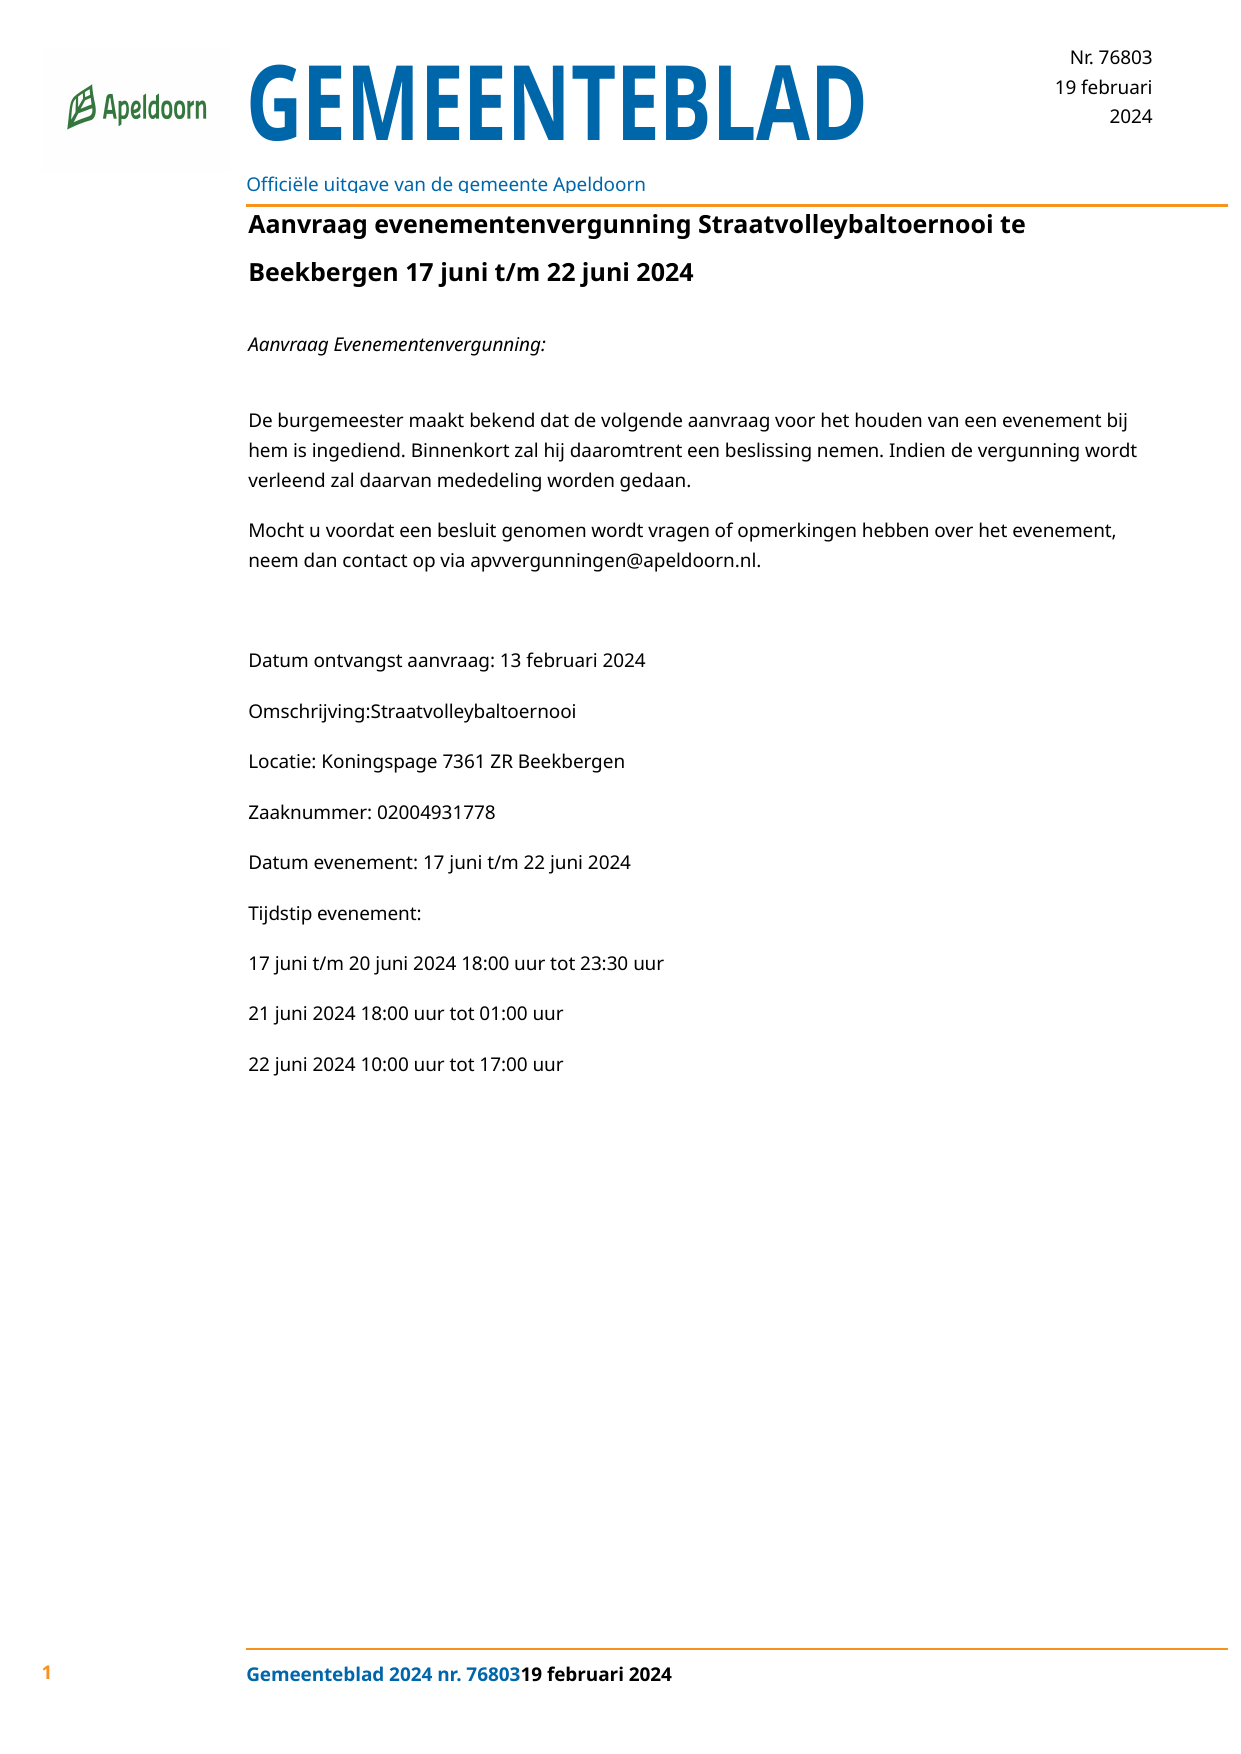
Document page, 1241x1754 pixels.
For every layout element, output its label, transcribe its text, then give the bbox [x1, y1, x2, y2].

text Datum ontvangst aanvraag: 13 februari 2024 [248, 648, 1152, 673]
text 22 juni 2024 10:00 uur tot 17:00 uur [248, 1051, 1152, 1077]
text Aanvraag Evenementenvergunning: [248, 331, 1152, 357]
text Mocht u voordat een besluit genomen wordt vragen of opmerkingen hebben over het evenement, neem dan contact op via apvvergunningen@apeldoorn.nl. [248, 517, 1152, 572]
text Zaaknummer: 02004931778 [248, 799, 1152, 824]
text Datum evenement: 17 juni t/m 22 juni 2024 [248, 849, 1152, 875]
text Omschrijving:Straatvolleybaltoernooi [248, 698, 1152, 724]
text 21 juni 2024 18:00 uur tot 01:00 uur [248, 1001, 1152, 1026]
picture [41, 47, 231, 172]
text Tijdstip evenement: [248, 900, 1152, 925]
text De burgemeester maakt bekend dat de volgende aanvraag voor het houden van een evenement bij hem is ingediend. Binnenkort zal hij daaromtrent een beslissing nemen. Indien de vergunning wordt verleend zal daarvan mededeling worden gedaan. [248, 408, 1152, 492]
text 17 juni t/m 20 juni 2024 18:00 uur tot 23:30 uur [248, 950, 1152, 976]
text Aanvraag evenementenvergunning Straatvolleybaltoernooi te Beekbergen 17 juni t/m 22 juni 2024 [248, 207, 1152, 288]
text Locatie: Koningspage 7361 ZR Beekbergen [248, 748, 1152, 774]
